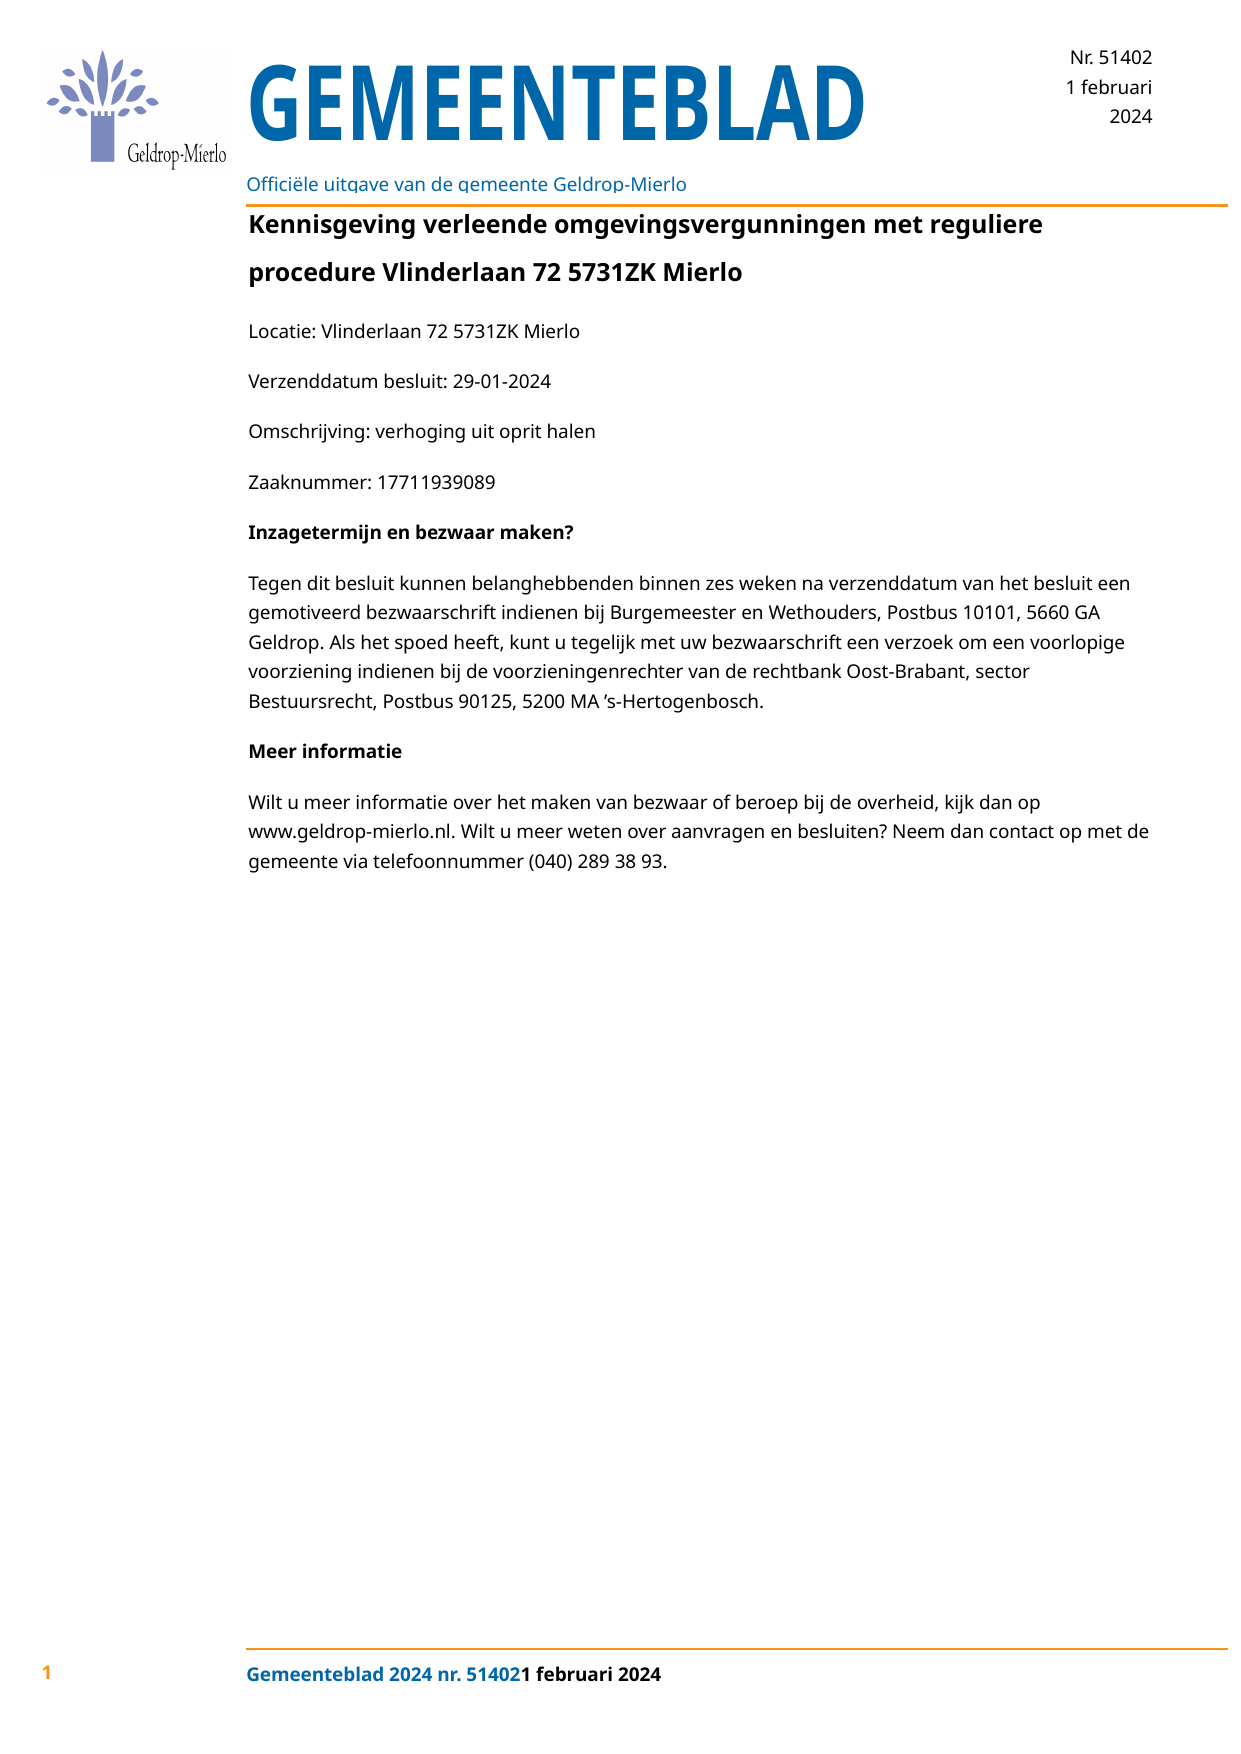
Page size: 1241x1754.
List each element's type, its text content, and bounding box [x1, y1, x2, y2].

text Verzenddatum besluit: 29-01-2024 [248, 368, 1152, 394]
text Zaaknummer: 17711939089 [248, 469, 1152, 495]
text Omschrijving: verhoging uit oprit halen [248, 419, 1152, 444]
text Meer informatie [248, 739, 1152, 764]
picture [41, 47, 231, 172]
text Kennisgeving verleende omgevingsvergunningen met reguliere procedure Vlinderlaan 72 5731ZK Mierlo [248, 207, 1152, 288]
text Locatie: Vlinderlaan 72 5731ZK Mierlo [248, 318, 1152, 344]
text Inzagetermijn en bezwaar maken? [248, 519, 1152, 545]
text Tegen dit besluit kunnen belanghebbenden binnen zes weken na verzenddatum van het besluit een gemotiveerd bezwaarschrift indienen bij Burgemeester en Wethouders, Postbus 10101, 5660 GA Geldrop. Als het spoed heeft, kunt u tegelijk met uw bezwaarschrift een verzoek om een voorlopige voorziening indienen bij de voorzieningenrechter van de rechtbank Oost-Brabant, sector Bestuursrecht, Postbus 90125, 5200 MA ’s-Hertogenbosch. [248, 570, 1152, 714]
text Wilt u meer informatie over het maken van bezwaar of beroep bij de overheid, kijk dan op www.geldrop-mierlo.nl. Wilt u meer weten over aanvragen en besluiten? Neem dan contact op met de gemeente via telefoonnummer (040) 289 38 93. [248, 789, 1152, 874]
